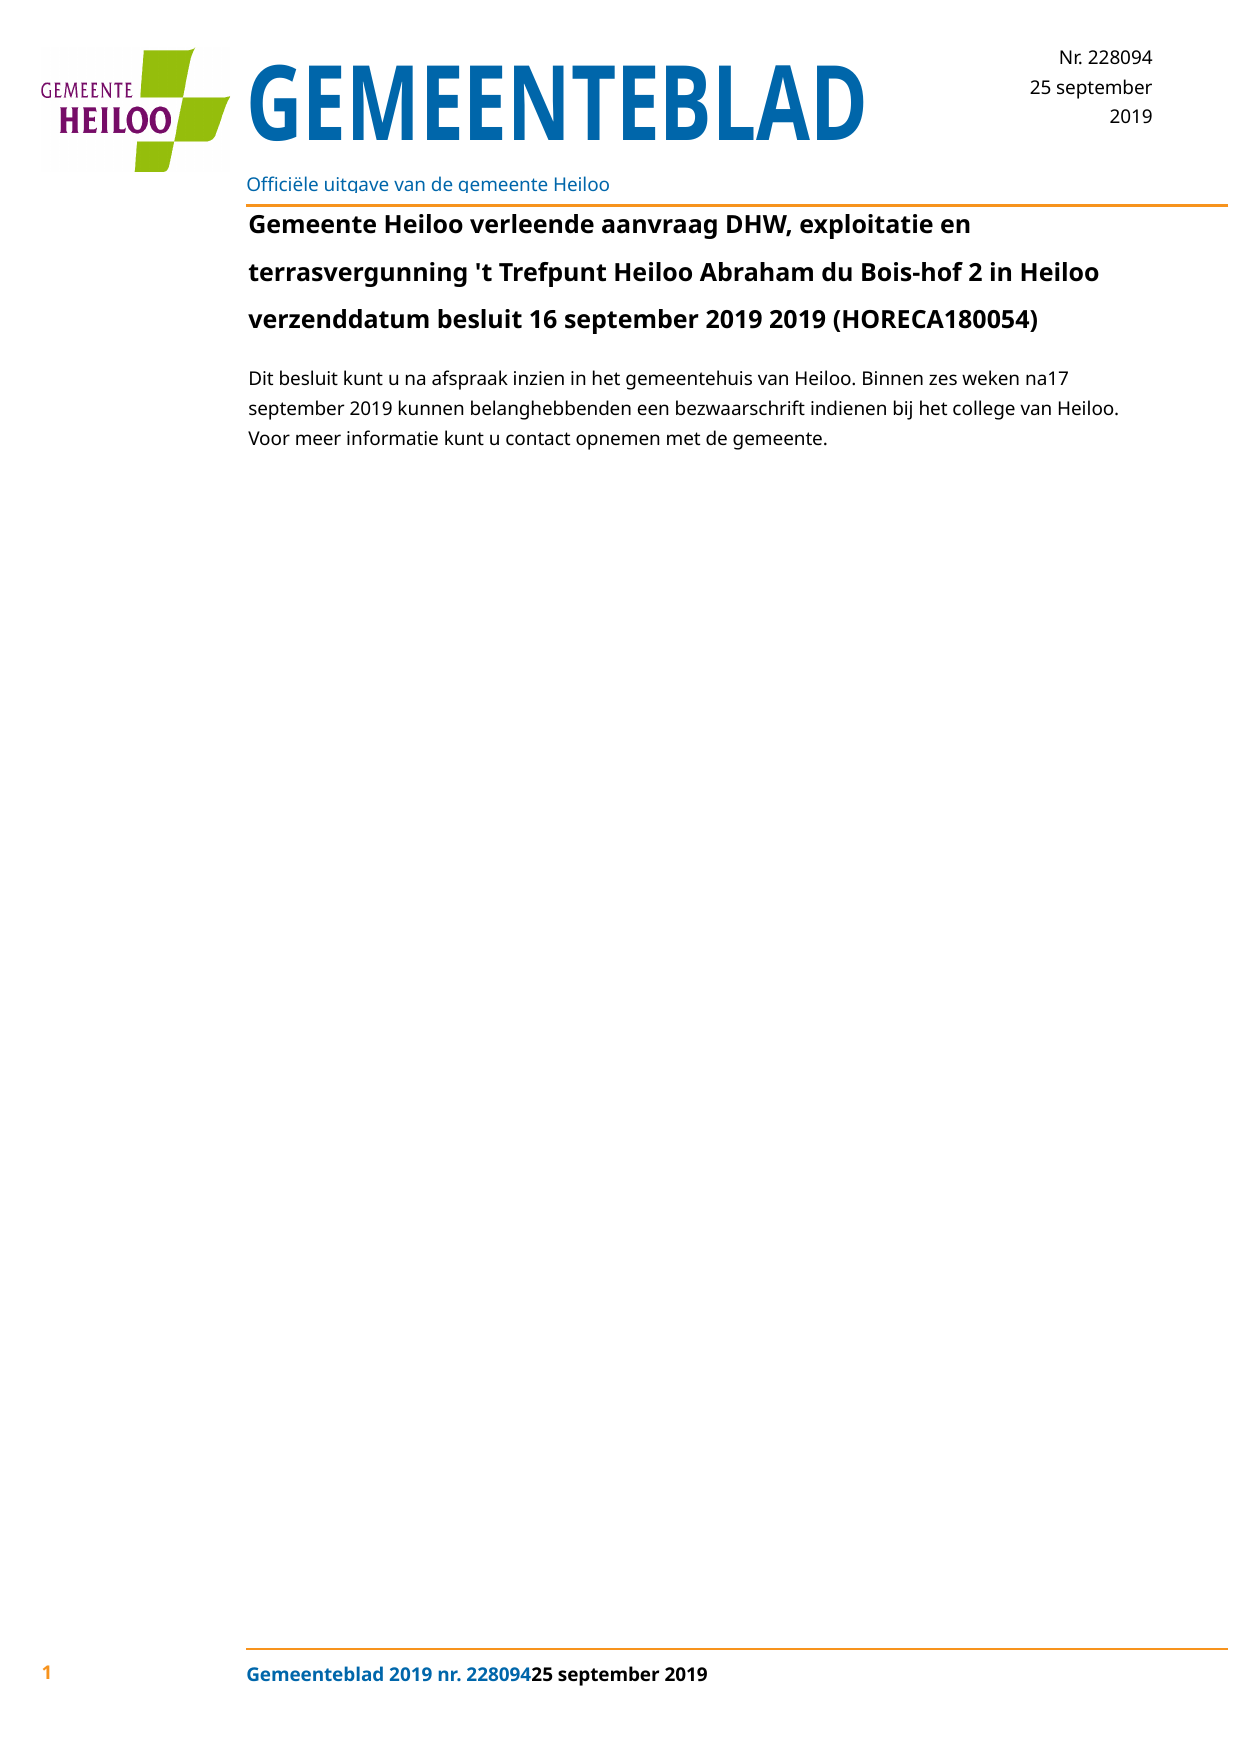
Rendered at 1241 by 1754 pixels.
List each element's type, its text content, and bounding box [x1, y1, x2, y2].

picture [41, 47, 231, 172]
text Gemeente Heiloo verleende aanvraag DHW, exploitatie en terrasvergunning 't Trefpunt Heiloo Abraham du Bois-hof 2 in Heiloo verzenddatum besluit 16 september 2019 2019 (HORECA180054) [248, 207, 1152, 336]
text Dit besluit kunt u na afspraak inzien in het gemeentehuis van Heiloo. Binnen zes weken na17 september 2019 kunnen belanghebbenden een bezwaarschrift indienen bij het college van Heiloo. Voor meer informatie kunt u contact opnemen met de gemeente. [248, 366, 1152, 450]
